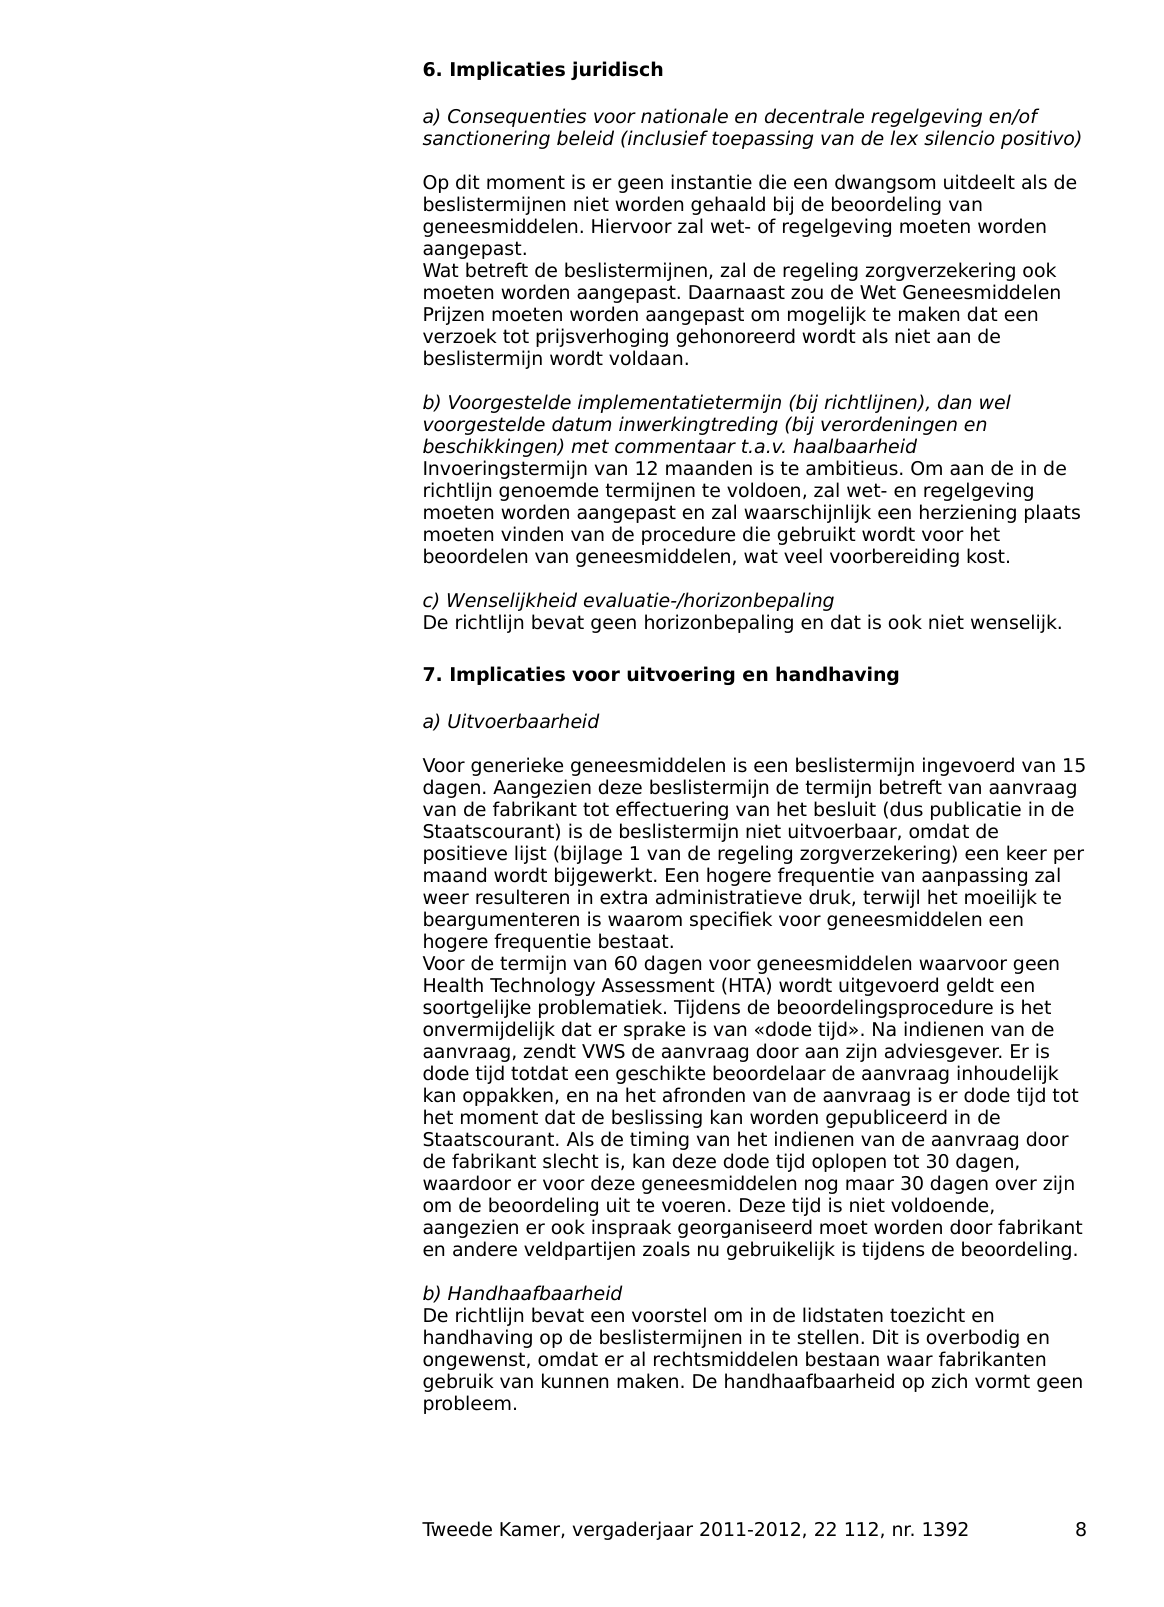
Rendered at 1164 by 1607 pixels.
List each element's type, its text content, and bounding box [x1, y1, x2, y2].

subtitle 7. Implicaties voor uitvoering en handhaving [422, 664, 1087, 686]
text De richtlijn bevat geen horizonbepaling en dat is ook niet wenselijk. [422, 612, 1087, 634]
subtitle 6. Implicaties juridisch [422, 59, 1087, 81]
text Voor de termijn van 60 dagen voor geneesmiddelen waarvoor geen Health Technology Assessment (HTA) wordt uitgevoerd geldt een soortgelijke problematiek. Tijdens de beoordelingsprocedure is het onvermijdelijk dat er sprake is van «dode tijd». Na indienen van de aanvraag, zendt VWS de aanvraag door aan zijn adviesgever. Er is dode tijd totdat een geschikte beoordelaar de aanvraag inhoudelijk kan oppakken, en na het afronden van de aanvraag is er dode tijd tot het moment dat de beslissing kan worden gepubliceerd in de Staatscourant. Als de timing van het indienen van de aanvraag door de fabrikant slecht is, kan deze dode tijd oplopen tot 30 dagen, waardoor er voor deze geneesmiddelen nog maar 30 dagen over zijn om de beoordeling uit te voeren. Deze tijd is niet voldoende, aangezien er ook inspraak georganiseerd moet worden door fabrikant en andere veldpartijen zoals nu gebruikelijk is tijdens de beoordeling. [422, 953, 1087, 1261]
text Invoeringstermijn van 12 maanden is te ambitieus. Om aan de in de richtlijn genoemde termijnen te voldoen, zal wet- en regelgeving moeten worden aangepast en zal waarschijnlijk een herziening plaats moeten vinden van de procedure die gebruikt wordt voor het beoordelen van geneesmiddelen, wat veel voorbereiding kost. [422, 458, 1087, 568]
text Op dit moment is er geen instantie die een dwangsom uitdeelt als de beslistermijnen niet worden gehaald bij de beoordeling van geneesmiddelen. Hiervoor zal wet- of regelgeving moeten worden aangepast. [422, 172, 1087, 260]
subtitle b) Handhaafbaarheid [422, 1283, 1087, 1305]
text Wat betreft de beslistermijnen, zal de regeling zorgverzekering ook moeten worden aangepast. Daarnaast zou de Wet Geneesmiddelen Prijzen moeten worden aangepast om mogelijk te maken dat een verzoek tot prijsverhoging gehonoreerd wordt als niet aan de beslistermijn wordt voldaan. [422, 260, 1087, 370]
text De richtlijn bevat een voorstel om in de lidstaten toezicht en handhaving op de beslistermijnen in te stellen. Dit is overbodig en ongewenst, omdat er al rechtsmiddelen bestaan waar fabrikanten gebruik van kunnen maken. De handhaafbaarheid op zich vormt geen probleem. [422, 1305, 1087, 1415]
subtitle c) Wenselijkheid evaluatie-/horizonbepaling [422, 590, 1087, 612]
subtitle b) Voorgestelde implementatietermijn (bij richtlijnen), dan wel voorgestelde datum inwerkingtreding (bij verordeningen en beschikkingen) met commentaar t.a.v. haalbaarheid [422, 392, 1087, 458]
subtitle a) Consequenties voor nationale en decentrale regelgeving en/of sanctionering beleid (inclusief toepassing van de lex silencio positivo) [422, 106, 1087, 150]
subtitle a) Uitvoerbaarheid [422, 711, 1087, 733]
text Voor generieke geneesmiddelen is een beslistermijn ingevoerd van 15 dagen. Aangezien deze beslistermijn de termijn betreft van aanvraag van de fabrikant tot effectuering van het besluit (dus publicatie in de Staatscourant) is de beslistermijn niet uitvoerbaar, omdat de positieve lijst (bijlage 1 van de regeling zorgverzekering) een keer per maand wordt bijgewerkt. Een hogere frequentie van aanpassing zal weer resulteren in extra administratieve druk, terwijl het moeilijk te beargumenteren is waarom specifiek voor geneesmiddelen een hogere frequentie bestaat. [422, 755, 1087, 953]
